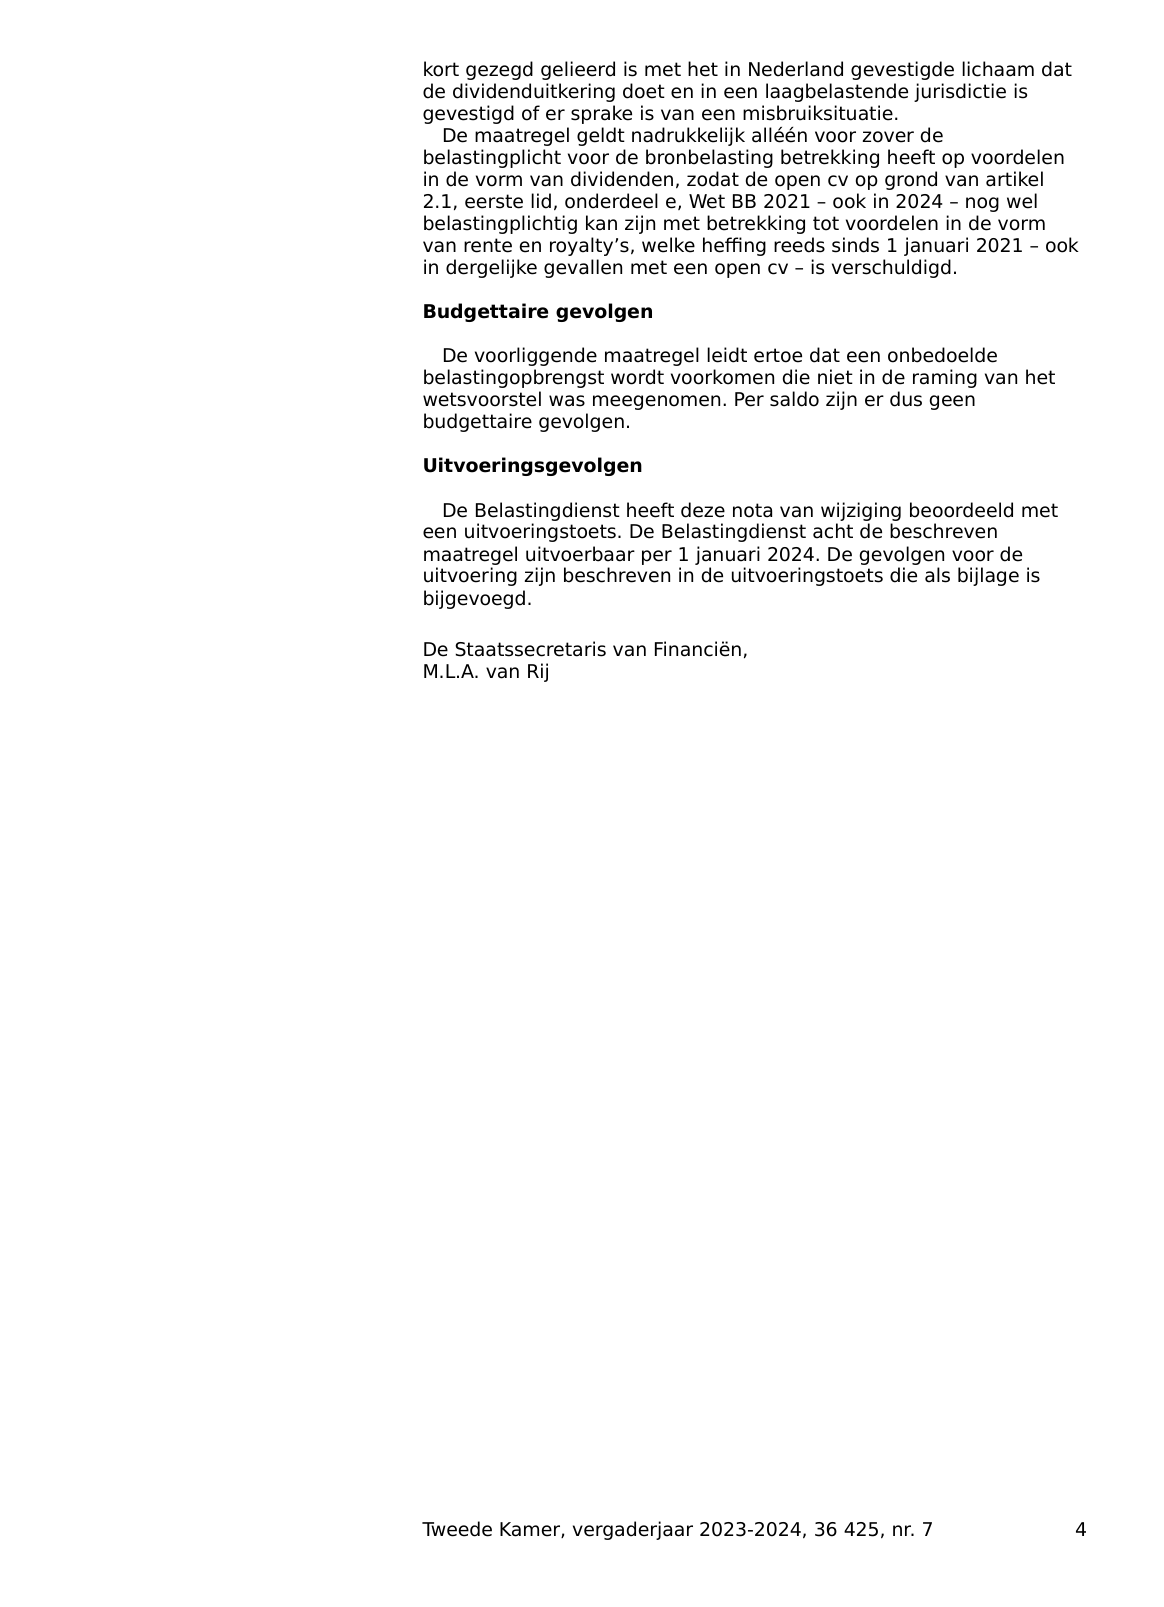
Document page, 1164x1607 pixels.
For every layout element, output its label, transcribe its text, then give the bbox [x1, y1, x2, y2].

subtitle Uitvoeringsgevolgen [422, 455, 1087, 477]
text De voorliggende maatregel leidt ertoe dat een onbedoelde belastingopbrengst wordt voorkomen die niet in de raming van het wetsvoorstel was meegenomen. Per saldo zijn er dus geen budgettaire gevolgen. [422, 345, 1087, 433]
subtitle Budgettaire gevolgen [422, 301, 1087, 323]
text De Staatssecretaris van Financiën, M.L.A. van Rij [422, 639, 1087, 683]
text De maatregel geldt nadrukkelijk alléén voor zover de belastingplicht voor de bronbelasting betrekking heeft op voordelen in de vorm van dividenden, zodat de open cv op grond van artikel 2.1, eerste lid, onderdeel e, Wet BB 2021 – ook in 2024 – nog wel belastingplichtig kan zijn met betrekking tot voordelen in de vorm van rente en royalty’s, welke heffing reeds sinds 1 januari 2021 – ook in dergelijke gevallen met een open cv – is verschuldigd. [422, 125, 1087, 279]
text kort gezegd gelieerd is met het in Nederland gevestigde lichaam dat de dividenduitkering doet en in een laagbelastende jurisdictie is gevestigd of er sprake is van een misbruiksituatie. [422, 59, 1087, 125]
text De Belastingdienst heeft deze nota van wijziging beoordeeld met een uitvoeringstoets. De Belastingdienst acht de beschreven maatregel uitvoerbaar per 1 januari 2024. De gevolgen voor de uitvoering zijn beschreven in de uitvoeringstoets die als bijlage is bijgevoegd. [422, 499, 1087, 609]
